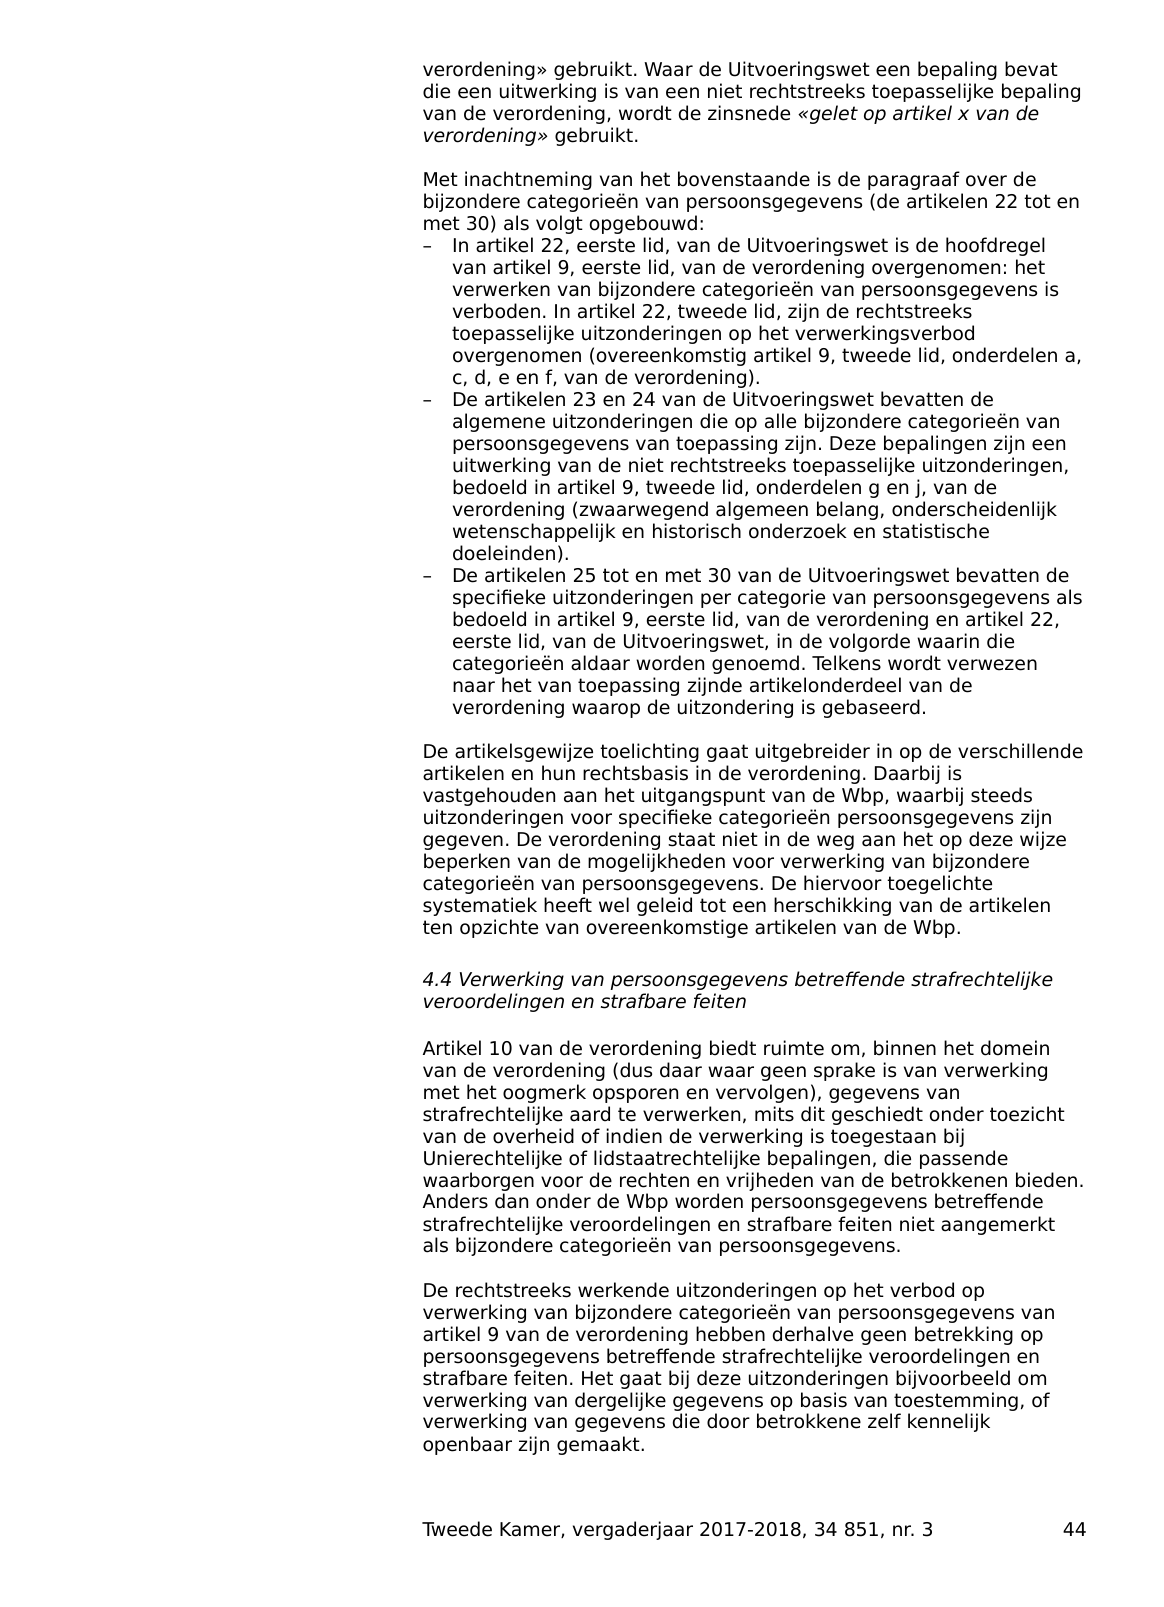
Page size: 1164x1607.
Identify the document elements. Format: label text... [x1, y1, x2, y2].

text – In artikel 22, eerste lid, van de Uitvoeringswet is de hoofdregel van artikel 9, eerste lid, van de verordening overgenomen: het verwerken van bijzondere categorieën van persoonsgegevens is verboden. In artikel 22, tweede lid, zijn de rechtstreeks toepasselijke uitzonderingen op het verwerkingsverbod overgenomen (overeenkomstig artikel 9, tweede lid, onderdelen a, c, d, e en f, van de verordening). [422, 235, 1087, 389]
text verordening» gebruikt. Waar de Uitvoeringswet een bepaling bevat die een uitwerking is van een niet rechtstreeks toepasselijke bepaling van de verordening, wordt de zinsnede «gelet op artikel x van de verordening» gebruikt. [422, 59, 1087, 147]
text Met inachtneming van het bovenstaande is de paragraaf over de bijzondere categorieën van persoonsgegevens (de artikelen 22 tot en met 30) als volgt opgebouwd: [422, 169, 1087, 235]
text De rechtstreeks werkende uitzonderingen op het verbod op verwerking van bijzondere categorieën van persoonsgegevens van artikel 9 van de verordening hebben derhalve geen betrekking op persoonsgegevens betreffende strafrechtelijke veroordelingen en strafbare feiten. Het gaat bij deze uitzonderingen bijvoorbeeld om verwerking van dergelijke gegevens op basis van toestemming, of verwerking van gegevens die door betrokkene zelf kennelijk openbaar zijn gemaakt. [422, 1279, 1087, 1455]
text – De artikelen 25 tot en met 30 van de Uitvoeringswet bevatten de specifieke uitzonderingen per categorie van persoonsgegevens als bedoeld in artikel 9, eerste lid, van de verordening en artikel 22, eerste lid, van de Uitvoeringswet, in de volgorde waarin die categorieën aldaar worden genoemd. Telkens wordt verwezen naar het van toepassing zijnde artikelonderdeel van de verordening waarop de uitzondering is gebaseerd. [422, 565, 1087, 719]
subtitle 4.4 Verwerking van persoonsgegevens betreffende strafrechtelijke veroordelingen en strafbare feiten [422, 969, 1087, 1013]
text – De artikelen 23 en 24 van de Uitvoeringswet bevatten de algemene uitzonderingen die op alle bijzondere categorieën van persoonsgegevens van toepassing zijn. Deze bepalingen zijn een uitwerking van de niet rechtstreeks toepasselijke uitzonderingen, bedoeld in artikel 9, tweede lid, onderdelen g en j, van de verordening (zwaarwegend algemeen belang, onderscheidenlijk wetenschappelijk en historisch onderzoek en statistische doeleinden). [422, 389, 1087, 565]
text De artikelsgewijze toelichting gaat uitgebreider in op de verschillende artikelen en hun rechtsbasis in de verordening. Daarbij is vastgehouden aan het uitgangspunt van de Wbp, waarbij steeds uitzonderingen voor specifieke categorieën persoonsgegevens zijn gegeven. De verordening staat niet in de weg aan het op deze wijze beperken van de mogelijkheden voor verwerking van bijzondere categorieën van persoonsgegevens. De hiervoor toegelichte systematiek heeft wel geleid tot een herschikking van de artikelen ten opzichte van overeenkomstige artikelen van de Wbp. [422, 741, 1087, 939]
text Artikel 10 van de verordening biedt ruimte om, binnen het domein van de verordening (dus daar waar geen sprake is van verwerking met het oogmerk opsporen en vervolgen), gegevens van strafrechtelijke aard te verwerken, mits dit geschiedt onder toezicht van de overheid of indien de verwerking is toegestaan bij Unierechtelijke of lidstaatrechtelijke bepalingen, die passende waarborgen voor de rechten en vrijheden van de betrokkenen bieden. Anders dan onder de Wbp worden persoonsgegevens betreffende strafrechtelijke veroordelingen en strafbare feiten niet aangemerkt als bijzondere categorieën van persoonsgegevens. [422, 1038, 1087, 1257]
